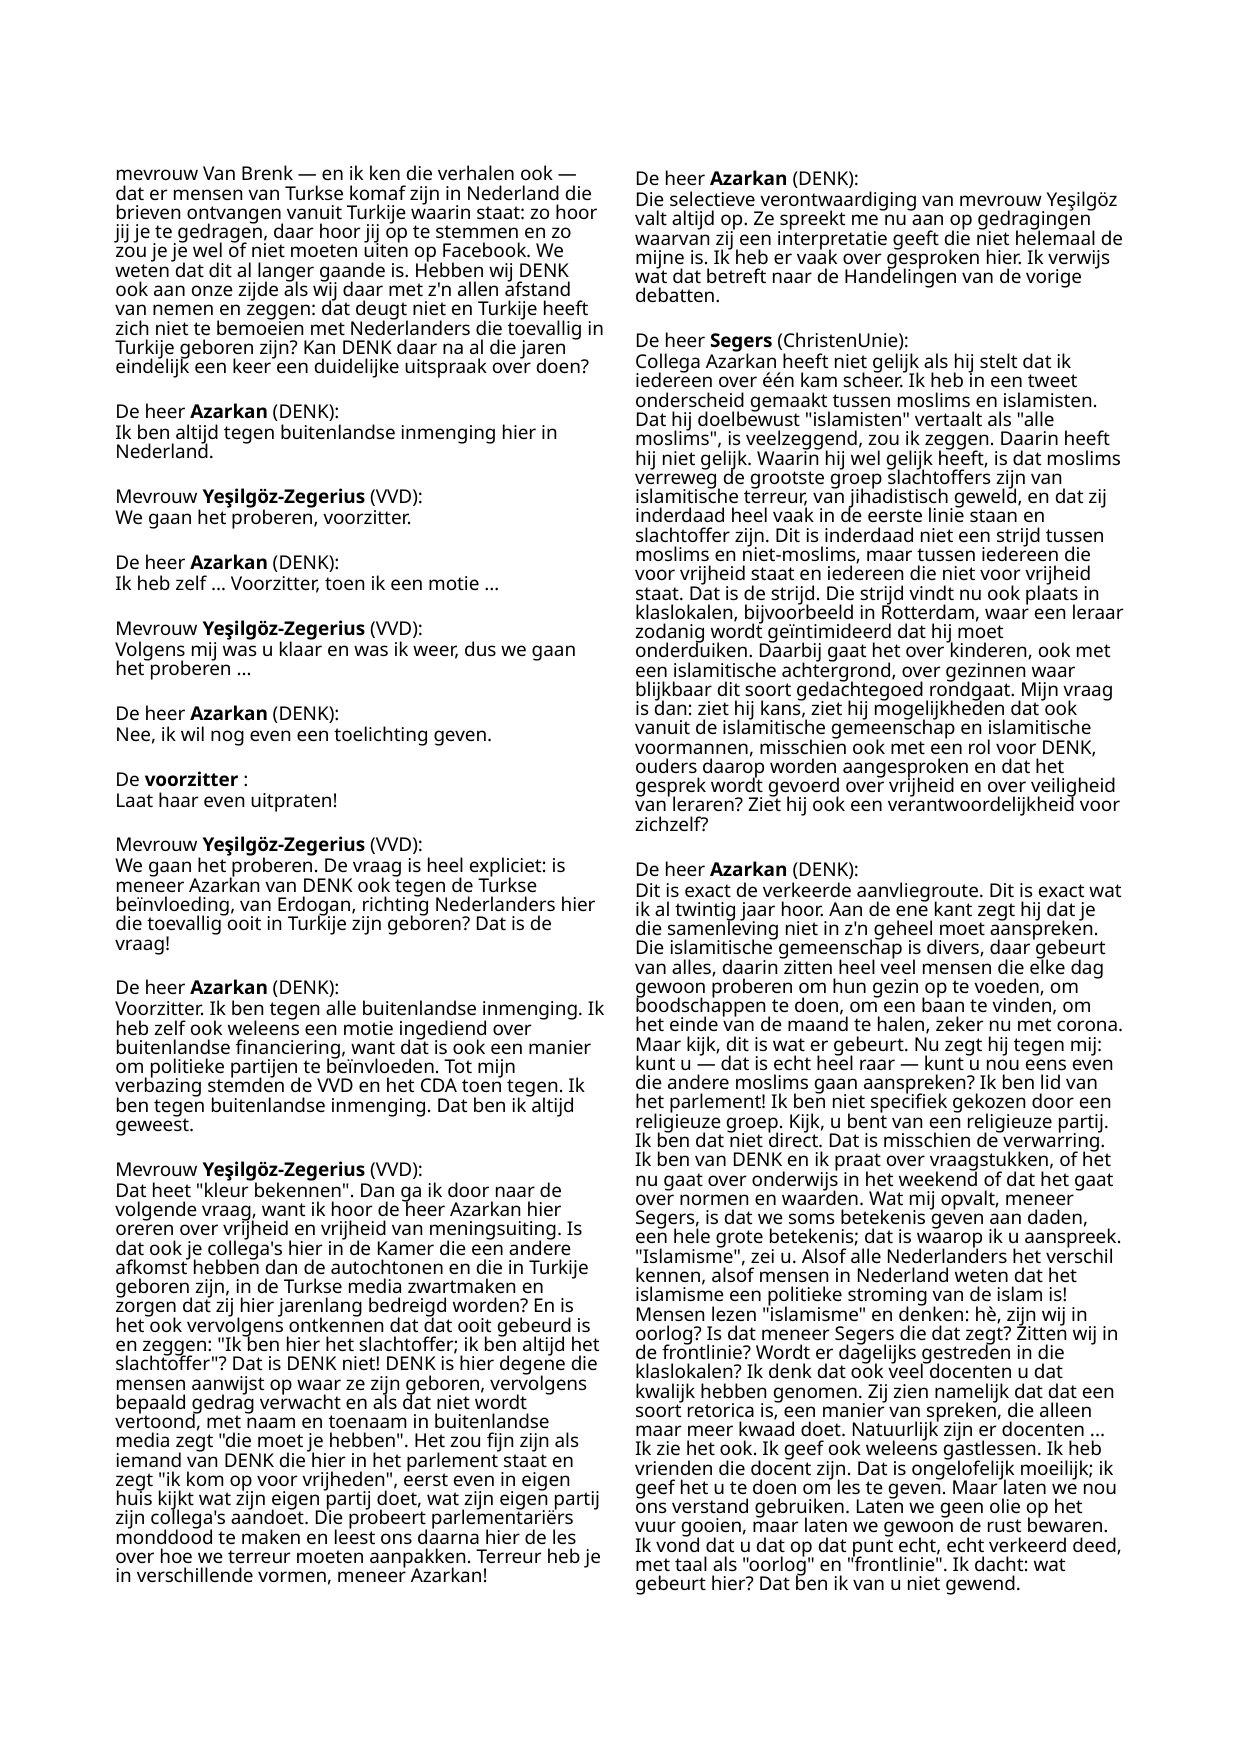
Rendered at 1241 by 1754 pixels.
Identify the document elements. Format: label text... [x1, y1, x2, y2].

text De heer Azarkan (DENK): [635, 856, 1125, 882]
text Nee, ik wil nog even een toelichting geven. [115, 726, 605, 745]
text Collega Azarkan heeft niet gelijk als hij stelt dat ik iedereen over één kam scheer. Ik heb in een tweet onderscheid gemaakt tussen moslims en islamisten. Dat hij doelbewust "islamisten" vertaalt als "alle moslims", is veelzeggend, zou ik zeggen. Daarin heeft hij niet gelijk. Waarin hij wel gelijk heeft, is dat moslims verreweg de grootste groep slachtoffers zijn van islamitische terreur, van jihadistisch geweld, en dat zij inderdaad heel vaak in de eerste linie staan en slachtoffer zijn. Dit is inderdaad niet een strijd tussen moslims en niet-moslims, maar tussen iedereen die voor vrijheid staat en iedereen die niet voor vrijheid staat. Dat is de strijd. Die strijd vindt nu ook plaats in klaslokalen, bijvoorbeeld in Rotterdam, waar een leraar zodanig wordt geïntimideerd dat hij moet onderduiken. Daarbij gaat het over kinderen, ook met een islamitische achtergrond, over gezinnen waar blijkbaar dit soort gedachtegoed rondgaat. Mijn vraag is dan: ziet hij kans, ziet hij mogelijkheden dat ook vanuit de islamitische gemeenschap en islamitische voormannen, misschien ook met een rol voor DENK, ouders daarop worden aangesproken en dat het gesprek wordt gevoerd over vrijheid en over veiligheid van leraren? Ziet hij ook een verantwoordelijkheid voor zichzelf? [635, 353, 1125, 835]
text Volgens mij was u klaar en was ik weer, dus we gaan het proberen … [115, 641, 605, 679]
text Mevrouw Yeşilgöz-Zegerius (VVD): [115, 615, 605, 641]
text Dat heet "kleur bekennen". Dan ga ik door naar de volgende vraag, want ik hoor de heer Azarkan hier oreren over vrijheid en vrijheid van meningsuiting. Is dat ook je collega's hier in de Kamer die een andere afkomst hebben dan de autochtonen en die in Turkije geboren zijn, in de Turkse media zwartmaken en zorgen dat zij hier jarenlang bedreigd worden? En is het ook vervolgens ontkennen dat dat ooit gebeurd is en zeggen: "Ik ben hier het slachtoffer; ik ben altijd het slachtoffer"? Dat is DENK niet! DENK is hier degene die mensen aanwijst op waar ze zijn geboren, vervolgens bepaald gedrag verwacht en als dat niet wordt vertoond, met naam en toenaam in buitenlandse media zegt "die moet je hebben". Het zou fijn zijn als iemand van DENK die hier in het parlement staat en zegt "ik kom op voor vrijheden", eerst even in eigen huis kijkt wat zijn eigen partij doet, wat zijn eigen partij zijn collega's aandoet. Die probeert parlementariërs monddood te maken en leest ons daarna hier de les over hoe we terreur moeten aanpakken. Terreur heb je in verschillende vormen, meneer Azarkan! [115, 1182, 605, 1586]
text Voorzitter. Ik ben tegen alle buitenlandse inmenging. Ik heb zelf ook weleens een motie ingediend over buitenlandse financiering, want dat is ook een manier om politieke partijen te beïnvloeden. Tot mijn verbazing stemden de VVD en het CDA toen tegen. Ik ben tegen buitenlandse inmenging. Dat ben ik altijd geweest. [115, 1000, 605, 1135]
text Mevrouw Yeşilgöz-Zegerius (VVD): [115, 483, 605, 509]
text De voorzitter : [115, 766, 605, 792]
text mevrouw Van Brenk — en ik ken die verhalen ook — dat er mensen van Turkse komaf zijn in Nederland die brieven ontvangen vanuit Turkije waarin staat: zo hoor jij je te gedragen, daar hoor jij op te stemmen en zo zou je je wel of niet moeten uiten op Facebook. We weten dat dit al langer gaande is. Hebben wij DENK ook aan onze zijde als wij daar met z'n allen afstand van nemen en zeggen: dat deugt niet en Turkije heeft zich niet te bemoeien met Nederlanders die toevallig in Turkije geboren zijn? Kan DENK daar na al die jaren eindelijk een keer een duidelijke uitspraak over doen? [115, 165, 605, 377]
text We gaan het proberen, voorzitter. [115, 509, 605, 528]
text De heer Azarkan (DENK): [115, 974, 605, 1000]
text De heer Azarkan (DENK): [635, 165, 1125, 191]
text We gaan het proberen. De vraag is heel expliciet: is meneer Azarkan van DENK ook tegen de Turkse beïnvloeding, van Erdogan, richting Nederlanders hier die toevallig ooit in Turkije zijn geboren? Dat is de vraag! [115, 857, 605, 954]
text De heer Segers (ChristenUnie): [635, 327, 1125, 353]
text De heer Azarkan (DENK): [115, 700, 605, 726]
text Mevrouw Yeşilgöz-Zegerius (VVD): [115, 832, 605, 857]
text Ik ben altijd tegen buitenlandse inmenging hier in Nederland. [115, 424, 605, 462]
text Laat haar even uitpraten! [115, 792, 605, 811]
text Mevrouw Yeşilgöz-Zegerius (VVD): [115, 1156, 605, 1182]
text Dit is exact de verkeerde aanvliegroute. Dit is exact wat ik al twintig jaar hoor. Aan de ene kant zegt hij dat je die samenleving niet in z'n geheel moet aanspreken. Die islamitische gemeenschap is divers, daar gebeurt van alles, daarin zitten heel veel mensen die elke dag gewoon proberen om hun gezin op te voeden, om boodschappen te doen, om een baan te vinden, om het einde van de maand te halen, zeker nu met corona. Maar kijk, dit is wat er gebeurt. Nu zegt hij tegen mij: kunt u — dat is echt heel raar — kunt u nou eens even die andere moslims gaan aanspreken? Ik ben lid van het parlement! Ik ben niet specifiek gekozen door een religieuze groep. Kijk, u bent van een religieuze partij. Ik ben dat niet direct. Dat is misschien de verwarring. Ik ben van DENK en ik praat over vraagstukken, of het nu gaat over onderwijs in het weekend of dat het gaat over normen en waarden. Wat mij opvalt, meneer Segers, is dat we soms betekenis geven aan daden, een hele grote betekenis; dat is waarop ik u aanspreek. "Islamisme", zei u. Alsof alle Nederlanders het verschil kennen, alsof mensen in Nederland weten dat het islamisme een politieke stroming van de islam is! Mensen lezen "islamisme" en denken: hè, zijn wij in oorlog? Is dat meneer Segers die dat zegt? Zitten wij in de frontlinie? Wordt er dagelijks gestreden in die klaslokalen? Ik denk dat ook veel docenten u dat kwalijk hebben genomen. Zij zien namelijk dat dat een soort retorica is, een manier van spreken, die alleen maar meer kwaad doet. Natuurlijk zijn er docenten ... Ik zie het ook. Ik geef ook weleens gastlessen. Ik heb vrienden die docent zijn. Dat is ongelofelijk moeilijk; ik geef het u te doen om les te geven. Maar laten we nou ons verstand gebruiken. Laten we geen olie op het vuur gooien, maar laten we gewoon de rust bewaren. Ik vond dat u dat op dat punt echt, echt verkeerd deed, met taal als "oorlog" en "frontlinie". Ik dacht: wat gebeurt hier? Dat ben ik van u niet gewend. [635, 882, 1125, 1594]
text Die selectieve verontwaardiging van mevrouw Yeşilgöz valt altijd op. Ze spreekt me nu aan op gedragingen waarvan zij een interpretatie geeft die niet helemaal de mijne is. Ik heb er vaak over gesproken hier. Ik verwijs wat dat betreft naar de Handelingen van de vorige debatten. [635, 191, 1125, 307]
text De heer Azarkan (DENK): [115, 398, 605, 424]
text De heer Azarkan (DENK): [115, 549, 605, 575]
text Ik heb zelf … Voorzitter, toen ik een motie … [115, 575, 605, 594]
